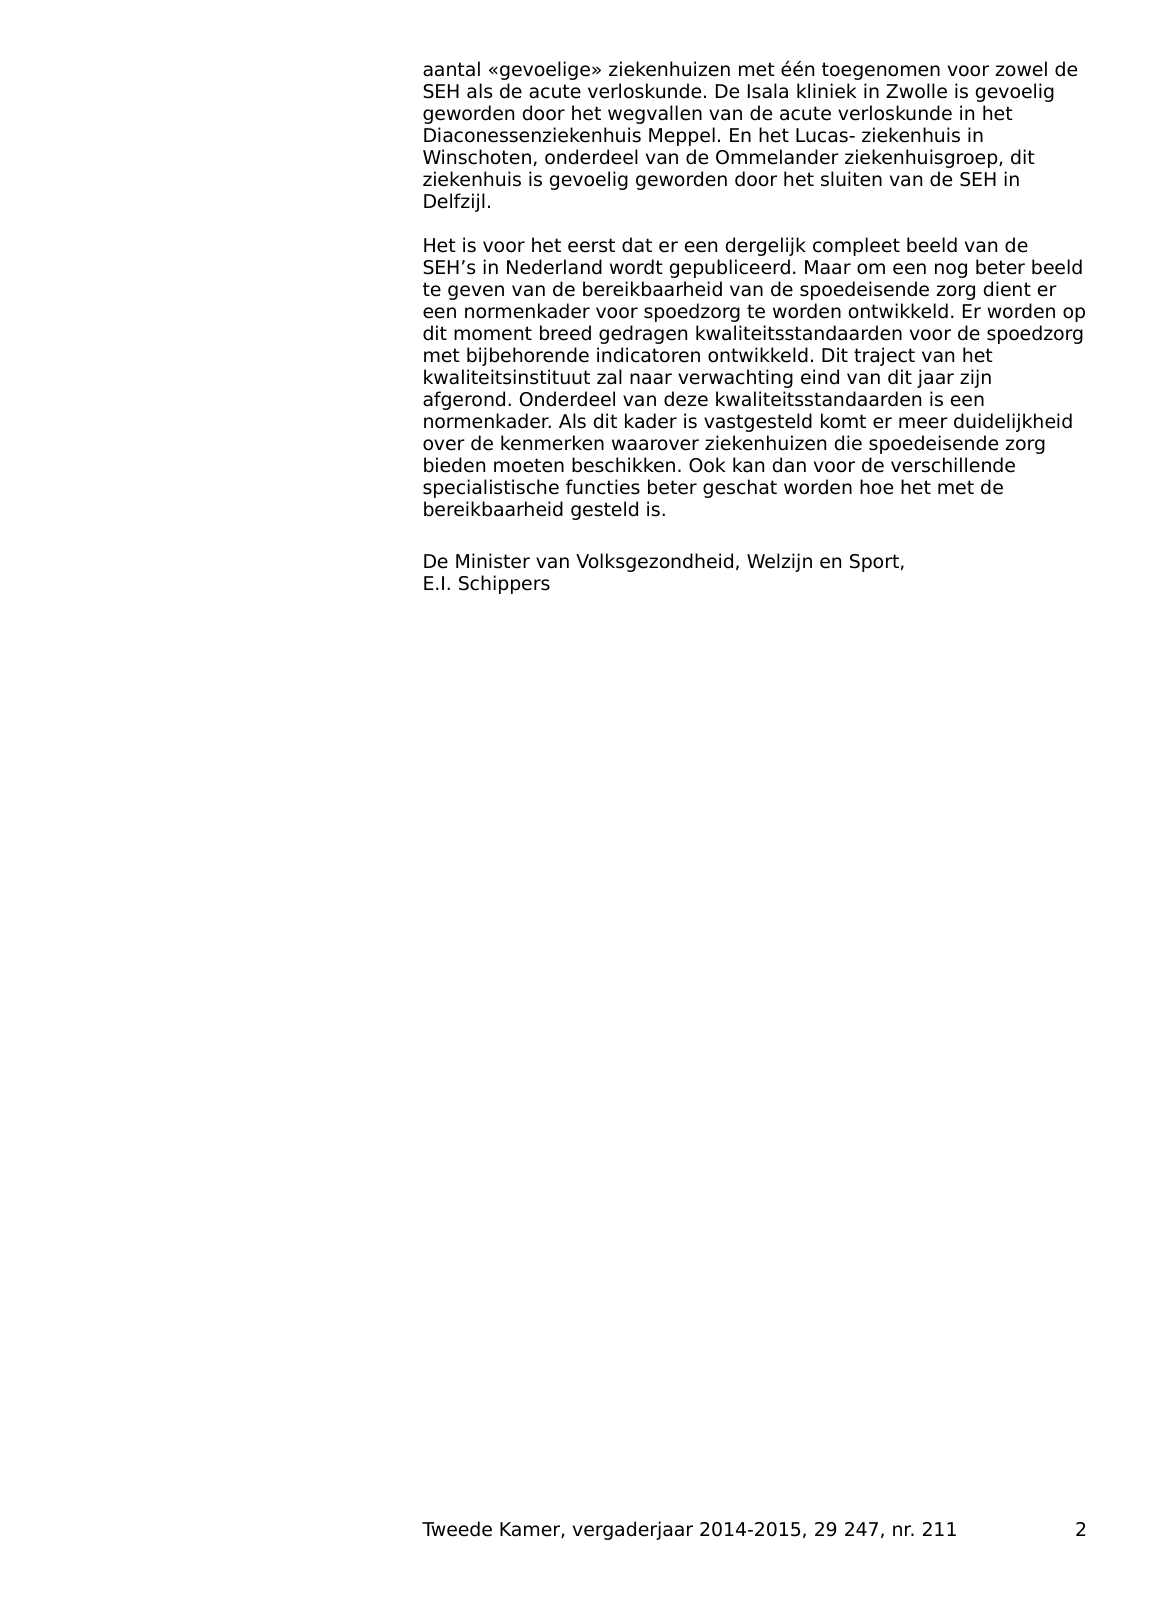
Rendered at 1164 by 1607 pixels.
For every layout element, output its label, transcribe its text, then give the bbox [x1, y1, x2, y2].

text aantal «gevoelige» ziekenhuizen met één toegenomen voor zowel de SEH als de acute verloskunde. De Isala kliniek in Zwolle is gevoelig geworden door het wegvallen van de acute verloskunde in het Diaconessenziekenhuis Meppel. En het Lucas- ziekenhuis in Winschoten, onderdeel van de Ommelander ziekenhuisgroep, dit ziekenhuis is gevoelig geworden door het sluiten van de SEH in Delfzijl. [422, 59, 1087, 213]
text De Minister van Volksgezondheid, Welzijn en Sport, E.I. Schippers [422, 551, 1087, 595]
text Het is voor het eerst dat er een dergelijk compleet beeld van de SEH’s in Nederland wordt gepubliceerd. Maar om een nog beter beeld te geven van de bereikbaarheid van de spoedeisende zorg dient er een normenkader voor spoedzorg te worden ontwikkeld. Er worden op dit moment breed gedragen kwaliteitsstandaarden voor de spoedzorg met bijbehorende indicatoren ontwikkeld. Dit traject van het kwaliteitsinstituut zal naar verwachting eind van dit jaar zijn afgerond. Onderdeel van deze kwaliteitsstandaarden is een normenkader. Als dit kader is vastgesteld komt er meer duidelijkheid over de kenmerken waarover ziekenhuizen die spoedeisende zorg bieden moeten beschikken. Ook kan dan voor de verschillende specialistische functies beter geschat worden hoe het met de bereikbaarheid gesteld is. [422, 235, 1087, 521]
